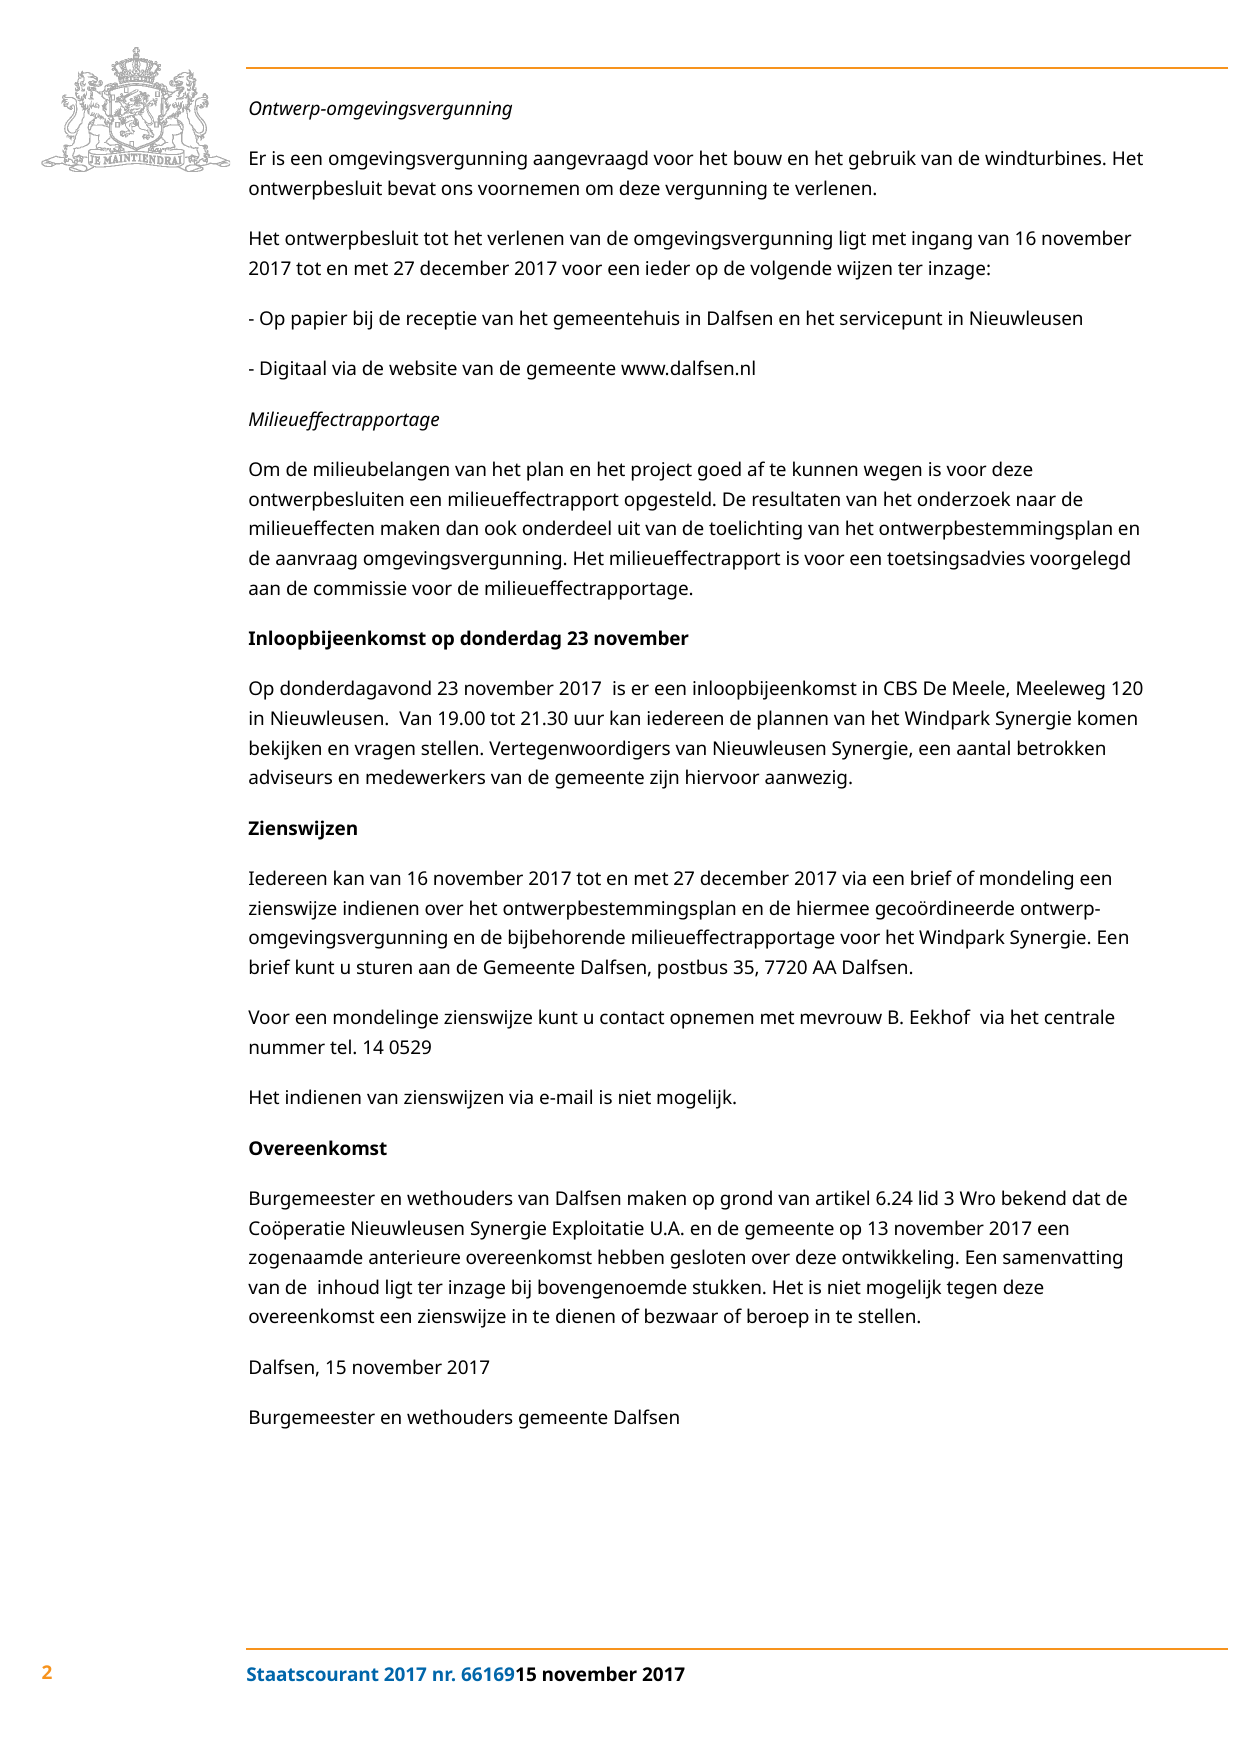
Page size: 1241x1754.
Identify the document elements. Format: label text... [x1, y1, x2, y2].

text Het ontwerpbesluit tot het verlenen van de omgevingsvergunning ligt met ingang van 16 november 2017 tot en met 27 december 2017 voor een ieder op de volgende wijzen ter inzage: [248, 225, 1152, 281]
text Burgemeester en wethouders van Dalfsen maken op grond van artikel 6.24 lid 3 Wro bekend dat de Coöperatie Nieuwleusen Synergie Exploitatie U.A. en de gemeente op 13 november 2017 een zogenaamde anterieure overeenkomst hebben gesloten over deze ontwikkeling. Een samenvatting van de inhoud ligt ter inzage bij bovengenoemde stukken. Het is niet mogelijk tegen deze overeenkomst een zienswijze in te dienen of bezwaar of beroep in te stellen. [248, 1185, 1152, 1329]
picture [41, 47, 231, 172]
text Er is een omgevingsvergunning aangevraagd voor het bouw en het gebruik van de windturbines. Het ontwerpbesluit bevat ons voornemen om deze vergunning te verlenen. [248, 145, 1152, 201]
text Het indienen van zienswijzen via e-mail is niet mogelijk. [248, 1084, 1152, 1110]
text Zienswijzen [248, 815, 1152, 841]
text Dalfsen, 15 november 2017 [248, 1354, 1152, 1380]
text Iedereen kan van 16 november 2017 tot en met 27 december 2017 via een brief of mondeling een zienswijze indienen over het ontwerpbestemmingsplan en de hiermee gecoördineerde ontwerp-omgevingsvergunning en de bijbehorende milieueffectrapportage voor het Windpark Synergie. Een brief kunt u sturen aan de Gemeente Dalfsen, postbus 35, 7720 AA Dalfsen. [248, 865, 1152, 980]
text - Op papier bij de receptie van het gemeentehuis in Dalfsen en het servicepunt in Nieuwleusen [248, 305, 1152, 331]
text Om de milieubelangen van het plan en het project goed af te kunnen wegen is voor deze ontwerpbesluiten een milieueffectrapport opgesteld. De resultaten van het onderzoek naar de milieueffecten maken dan ook onderdeel uit van de toelichting van het ontwerpbestemmingsplan en de aanvraag omgevingsvergunning. Het milieueffectrapport is voor een toetsingsadvies voorgelegd aan de commissie voor de milieueffectrapportage. [248, 456, 1152, 601]
text Milieueffectrapportage [248, 406, 1152, 432]
text - Digitaal via de website van de gemeente www.dalfsen.nl [248, 356, 1152, 381]
text Voor een mondelinge zienswijze kunt u contact opnemen met mevrouw B. Eekhof via het centrale nummer tel. 14 0529 [248, 1004, 1152, 1060]
text Burgemeester en wethouders gemeente Dalfsen [248, 1404, 1152, 1430]
text Overeenkomst [248, 1135, 1152, 1161]
text Ontwerp-omgevingsvergunning [248, 95, 1152, 121]
text Inloopbijeenkomst op donderdag 23 november [248, 625, 1152, 651]
text Op donderdagavond 23 november 2017 is er een inloopbijeenkomst in CBS De Meele, Meeleweg 120 in Nieuwleusen. Van 19.00 tot 21.30 uur kan iedereen de plannen van het Windpark Synergie komen bekijken en vragen stellen. Vertegenwoordigers van Nieuwleusen Synergie, een aantal betrokken adviseurs en medewerkers van de gemeente zijn hiervoor aanwezig. [248, 676, 1152, 790]
